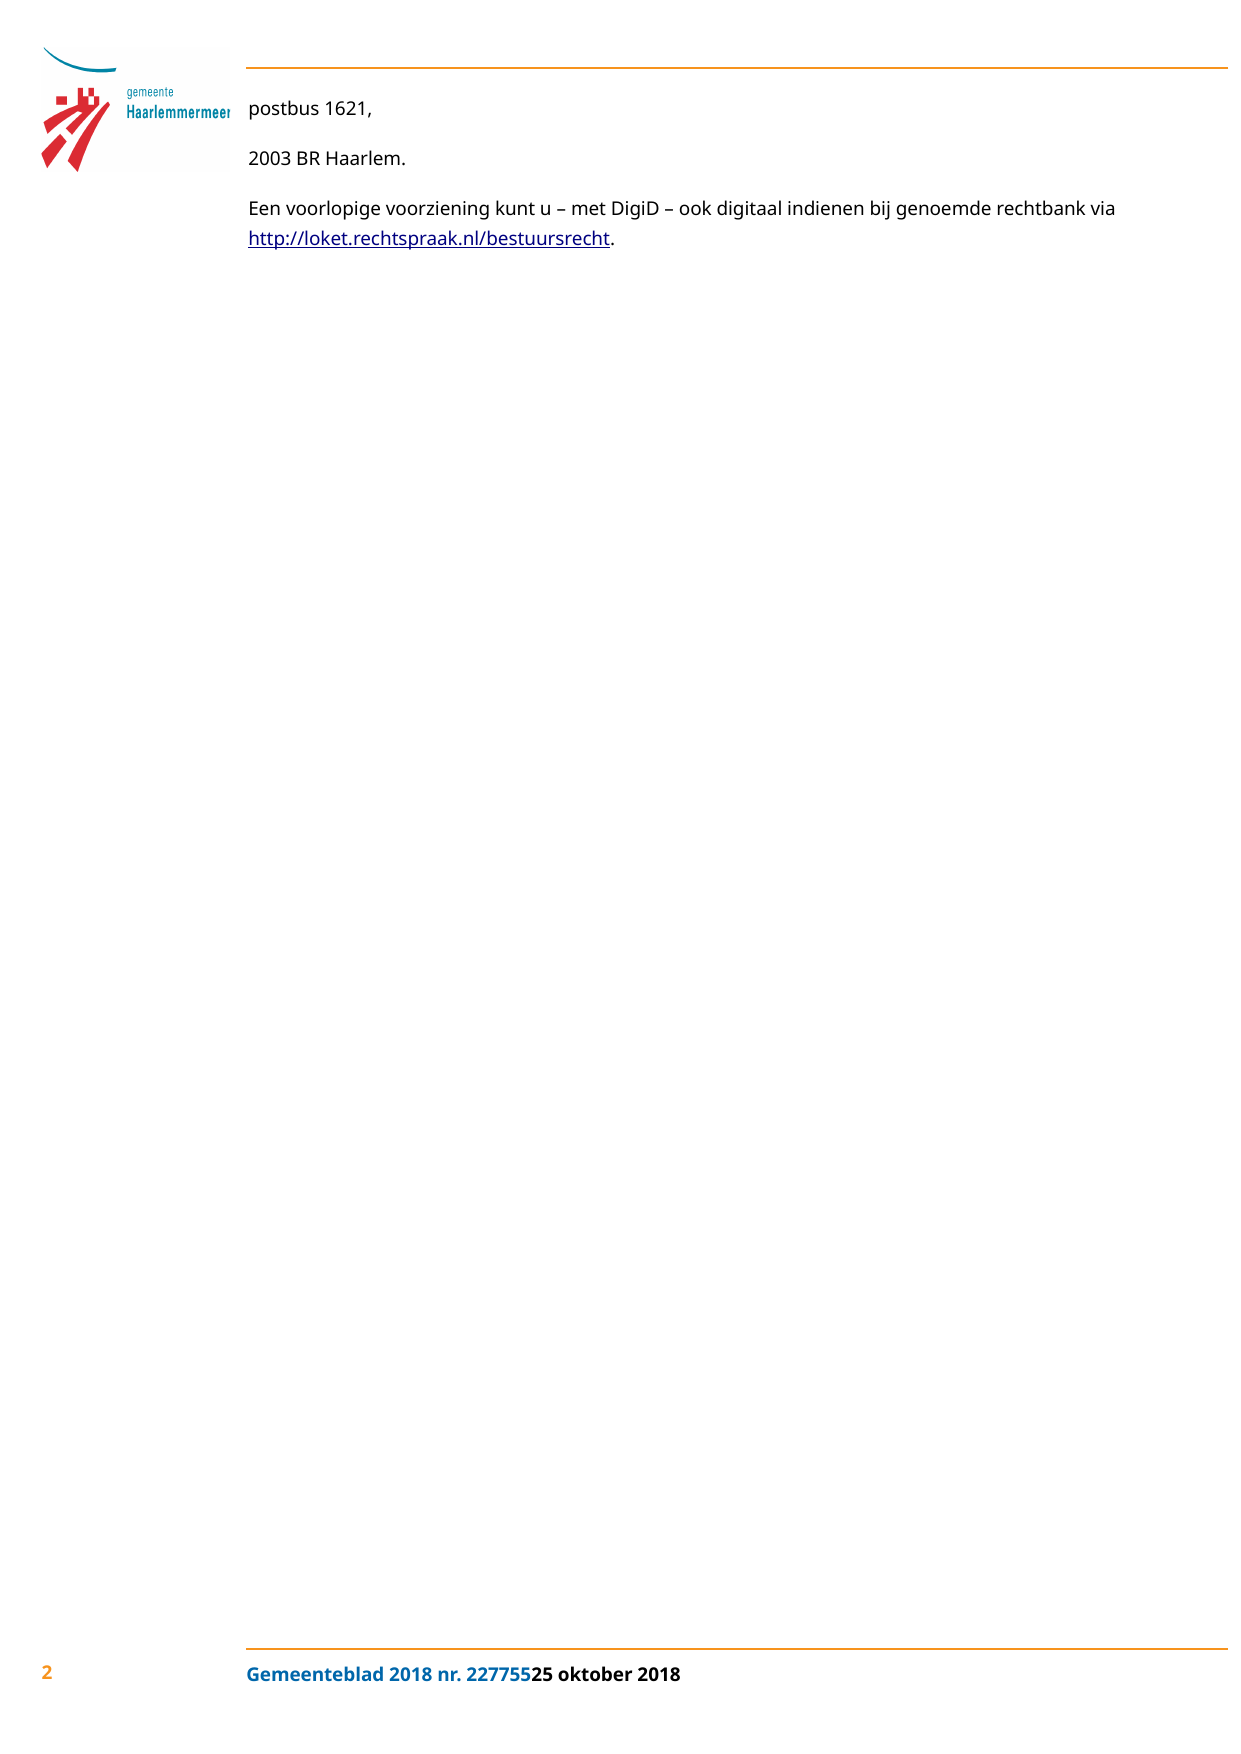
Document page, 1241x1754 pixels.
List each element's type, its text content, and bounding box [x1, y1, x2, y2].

text postbus 1621, [248, 95, 1152, 121]
picture [41, 47, 231, 172]
text Een voorlopige voorziening kunt u – met DigiD – ook digitaal indienen bij genoemde rechtbank via http://loket.rechtspraak.nl/bestuursrecht. [248, 196, 1152, 251]
text 2003 BR Haarlem. [248, 145, 1152, 171]
